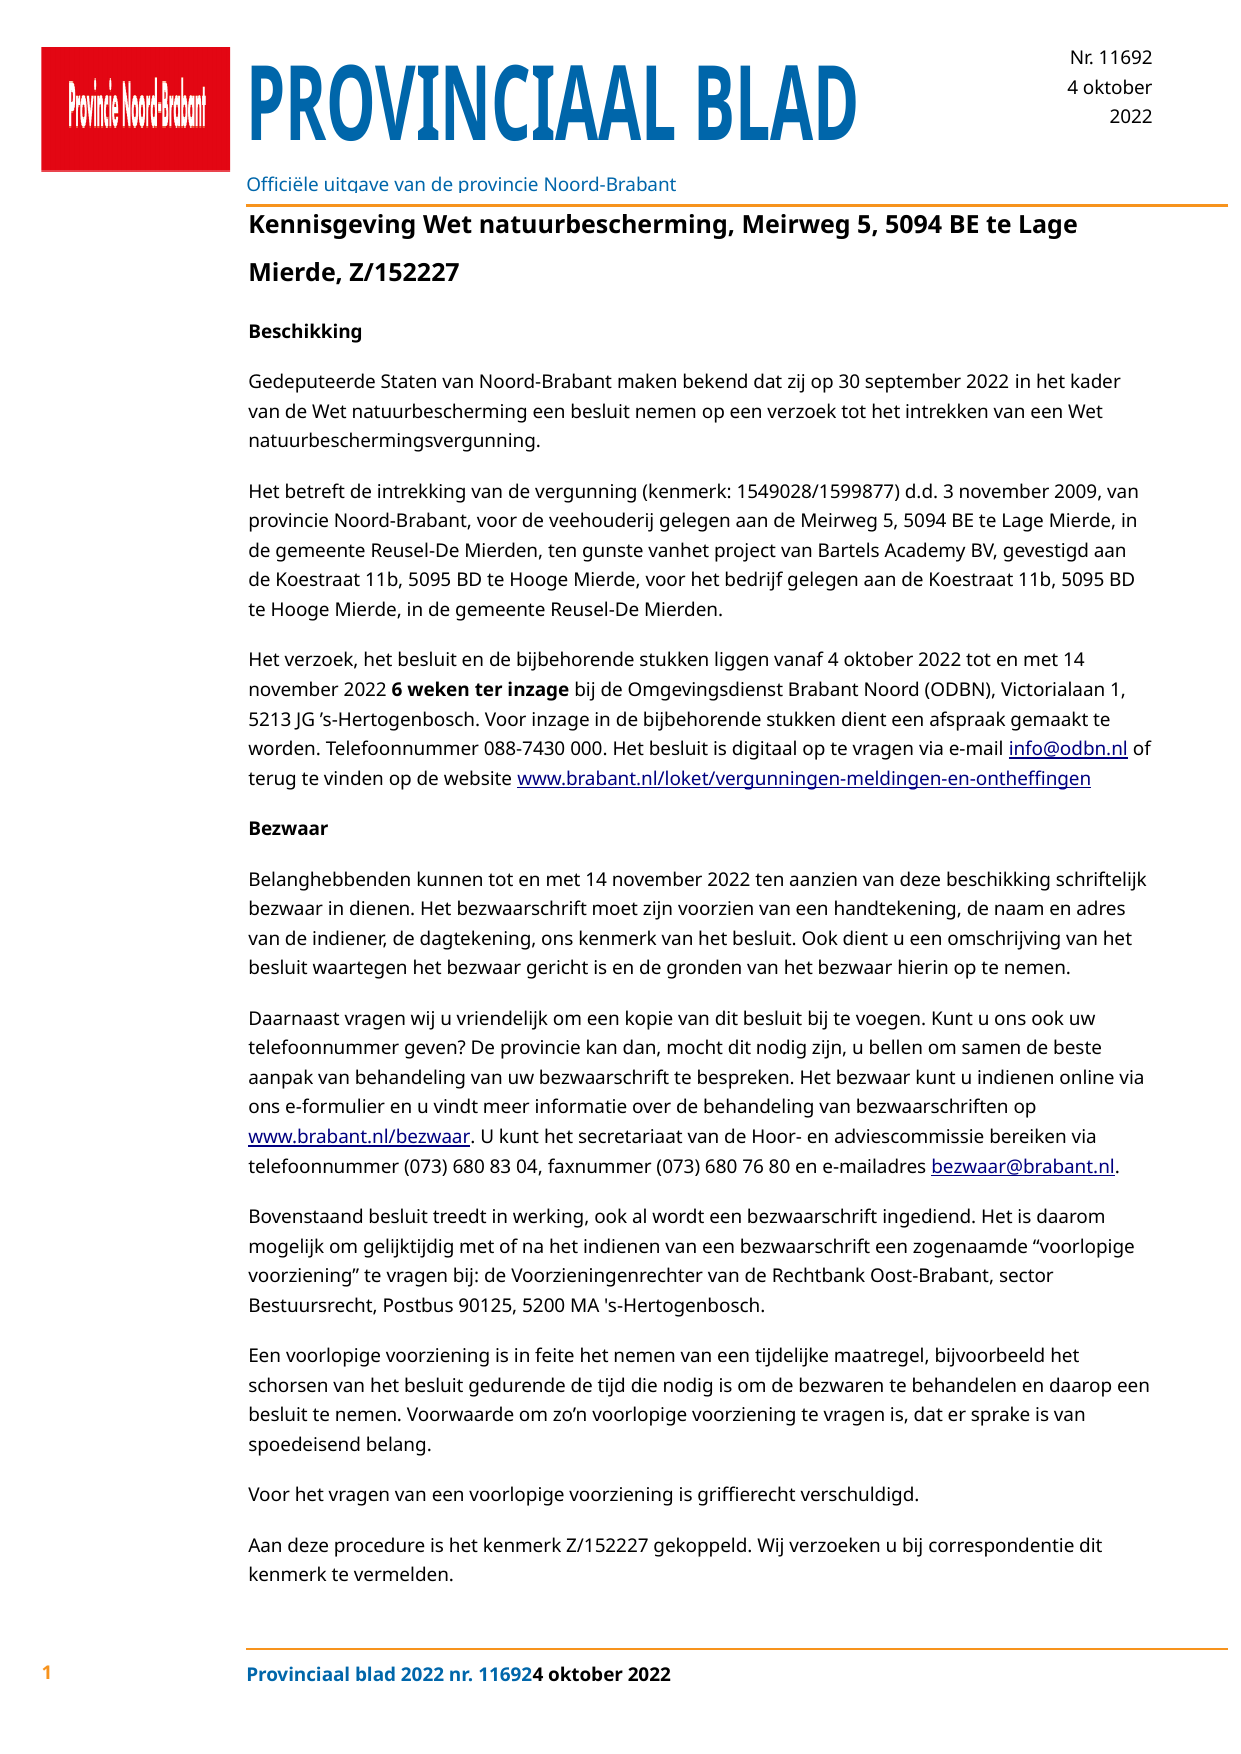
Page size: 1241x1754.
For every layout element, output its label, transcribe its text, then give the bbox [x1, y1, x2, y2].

picture [41, 47, 231, 172]
text Bovenstaand besluit treedt in werking, ook al wordt een bezwaarschrift ingediend. Het is daarom mogelijk om gelijktijdig met of na het indienen van een bezwaarschrift een zogenaamde “voorlopige voorziening” te vragen bij: de Voorzieningenrechter van de Rechtbank Oost-Brabant, sector Bestuursrecht, Postbus 90125, 5200 MA 's‑Hertogenbosch. [248, 1203, 1152, 1318]
text Gedeputeerde Staten van Noord-Brabant maken bekend dat zij op 30 september 2022 in het kader van de Wet natuurbescherming een besluit nemen op een verzoek tot het intrekken van een Wet natuurbeschermingsvergunning. [248, 368, 1152, 453]
text Beschikking [248, 318, 1152, 344]
text Aan deze procedure is het kenmerk Z/152227 gekoppeld. Wij verzoeken u bij correspondentie dit kenmerk te vermelden. [248, 1532, 1152, 1587]
text Bezwaar [248, 815, 1152, 841]
text Het verzoek, het besluit en de bijbehorende stukken liggen vanaf 4 oktober 2022 tot en met 14 november 2022 6 weken ter inzage bij de Omgevingsdienst Brabant Noord (ODBN), Victorialaan 1, 5213 JG ’s-Hertogenbosch. Voor inzage in de bijbehorende stukken dient een afspraak gemaakt te worden. Telefoonnummer 088-7430 000. Het besluit is digitaal op te vragen via e-mail info@odbn.nl of terug te vinden op de website www.brabant.nl/loket/vergunningen-meldingen-en-ontheffingen [248, 647, 1152, 791]
text Voor het vragen van een voorlopige voorziening is griffierecht verschuldigd. [248, 1482, 1152, 1507]
text Daarnaast vragen wij u vriendelijk om een kopie van dit besluit bij te voegen. Kunt u ons ook uw telefoonnummer geven? De provincie kan dan, mocht dit nodig zijn, u bellen om samen de beste aanpak van behandeling van uw bezwaarschrift te bespreken. Het bezwaar kunt u indienen online via ons e-formulier en u vindt meer informatie over de behandeling van bezwaarschriften op www.brabant.nl/bezwaar. U kunt het secretariaat van de Hoor- en adviescommissie bereiken via telefoonnummer (073) 680 83 04, faxnummer (073) 680 76 80 en e-mailadres bezwaar@brabant.nl. [248, 1005, 1152, 1179]
text Kennisgeving Wet natuurbescherming, Meirweg 5, 5094 BE te Lage Mierde, Z/152227 [248, 207, 1152, 288]
text Het betreft de intrekking van de vergunning (kenmerk: 1549028/1599877) d.d. 3 november 2009, van provincie Noord-Brabant, voor de veehouderij gelegen aan de Meirweg 5, 5094 BE te Lage Mierde, in de gemeente Reusel-De Mierden, ten gunste vanhet project van Bartels Academy BV, gevestigd aan de Koestraat 11b, 5095 BD te Hooge Mierde, voor het bedrijf gelegen aan de Koestraat 11b, 5095 BD te Hooge Mierde, in de gemeente Reusel-De Mierden. [248, 478, 1152, 622]
text Belanghebbenden kunnen tot en met 14 november 2022 ten aanzien van deze beschikking schriftelijk bezwaar in dienen. Het bezwaarschrift moet zijn voorzien van een handtekening, de naam en adres van de indiener, de dagtekening, ons kenmerk van het besluit. Ook dient u een omschrijving van het besluit waartegen het bezwaar gericht is en de gronden van het bezwaar hierin op te nemen. [248, 866, 1152, 980]
text Een voorlopige voorziening is in feite het nemen van een tijdelijke maatregel, bijvoorbeeld het schorsen van het besluit gedurende de tijd die nodig is om de bezwaren te behandelen en daarop een besluit te nemen. Voorwaarde om zo’n voorlopige voorziening te vragen is, dat er sprake is van spoedeisend belang. [248, 1342, 1152, 1457]
